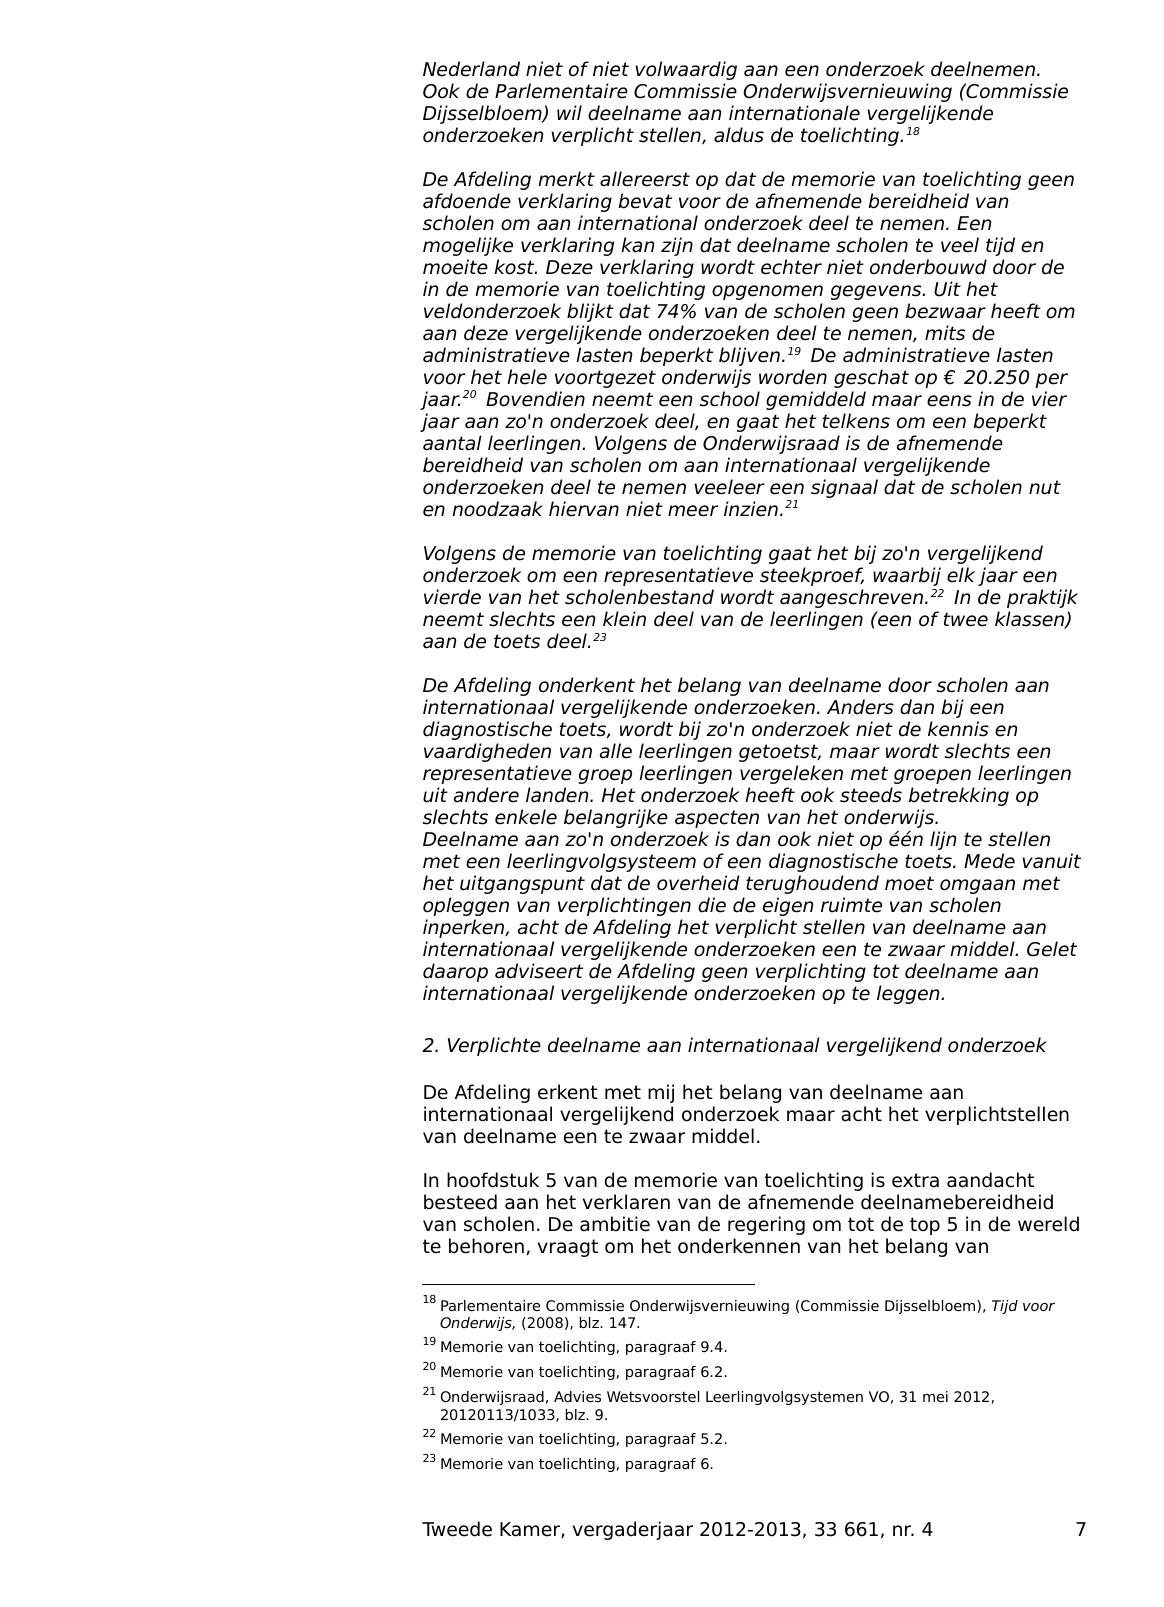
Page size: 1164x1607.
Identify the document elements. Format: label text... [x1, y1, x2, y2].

text De Afdeling merkt allereerst op dat de memorie van toelichting geen afdoende verklaring bevat voor de afnemende bereidheid van scholen om aan international onderzoek deel te nemen. Een mogelijke verklaring kan zijn dat deelname scholen te veel tijd en moeite kost. Deze verklaring wordt echter niet onderbouwd door de in de memorie van toelichting opgenomen gegevens. Uit het veldonderzoek blijkt dat 74% van de scholen geen bezwaar heeft om aan deze vergelijkende onderzoeken deel te nemen, mits de administratieve lasten beperkt blijven. De administratieve lasten voor het hele voortgezet onderwijs worden geschat op € 20.250 per jaar. Bovendien neemt een school gemiddeld maar eens in de vier jaar aan zo'n onderzoek deel, en gaat het telkens om een beperkt aantal leerlingen. Volgens de Onderwijsraad is de afnemende bereidheid van scholen om aan internationaal vergelijkende onderzoeken deel te nemen veeleer een signaal dat de scholen nut en noodzaak hiervan niet meer inzien. [422, 169, 1087, 521]
text De Afdeling erkent met mij het belang van deelname aan internationaal vergelijkend onderzoek maar acht het verplichtstellen van deelname een te zwaar middel. [422, 1082, 1087, 1148]
text Onderwijsraad, Advies Wetsvoorstel Leerlingvolgsystemen VO, 31 mei 2012, 20120113/1033, blz. 9. [422, 1385, 1087, 1424]
text Memorie van toelichting, paragraaf 6. [422, 1452, 1087, 1474]
text Volgens de memorie van toelichting gaat het bij zo'n vergelijkend onderzoek om een representatieve steekproef, waarbij elk jaar een vierde van het scholenbestand wordt aangeschreven. In de praktijk neemt slechts een klein deel van de leerlingen (een of twee klassen) aan de toets deel. [422, 543, 1087, 653]
text In hoofdstuk 5 van de memorie van toelichting is extra aandacht besteed aan het verklaren van de afnemende deelnamebereidheid van scholen. De ambitie van de regering om tot de top 5 in de wereld te behoren, vraagt om het onderkennen van het belang van [422, 1170, 1087, 1258]
text Deelname aan zo'n onderzoek is dan ook niet op één lijn te stellen met een leerlingvolgsysteem of een diagnostische toets. Mede vanuit het uitgangspunt dat de overheid terughoudend moet omgaan met opleggen van verplichtingen die de eigen ruimte van scholen inperken, acht de Afdeling het verplicht stellen van deelname aan internationaal vergelijkende onderzoeken een te zwaar middel. Gelet daarop adviseert de Afdeling geen verplichting tot deelname aan internationaal vergelijkende onderzoeken op te leggen. [422, 829, 1087, 1005]
text Parlementaire Commissie Onderwijsvernieuwing (Commissie Dijsselbloem), Tijd voor Onderwijs, (2008), blz. 147. [422, 1293, 1087, 1332]
text De Afdeling onderkent het belang van deelname door scholen aan internationaal vergelijkende onderzoeken. Anders dan bij een diagnostische toets, wordt bij zo'n onderzoek niet de kennis en vaardigheden van alle leerlingen getoetst, maar wordt slechts een representatieve groep leerlingen vergeleken met groepen leerlingen uit andere landen. Het onderzoek heeft ook steeds betrekking op slechts enkele belangrijke aspecten van het onderwijs. [422, 675, 1087, 829]
text Nederland niet of niet volwaardig aan een onderzoek deelnemen. Ook de Parlementaire Commissie Onderwijsvernieuwing (Commissie Dijsselbloem) wil deelname aan internationale vergelijkende onderzoeken verplicht stellen, aldus de toelichting. [422, 59, 1087, 147]
subtitle 2. Verplichte deelname aan internationaal vergelijkend onderzoek [422, 1035, 1087, 1057]
text Memorie van toelichting, paragraaf 5.2. [422, 1427, 1087, 1449]
text Memorie van toelichting, paragraaf 6.2. [422, 1360, 1087, 1382]
text Memorie van toelichting, paragraaf 9.4. [422, 1335, 1087, 1357]
